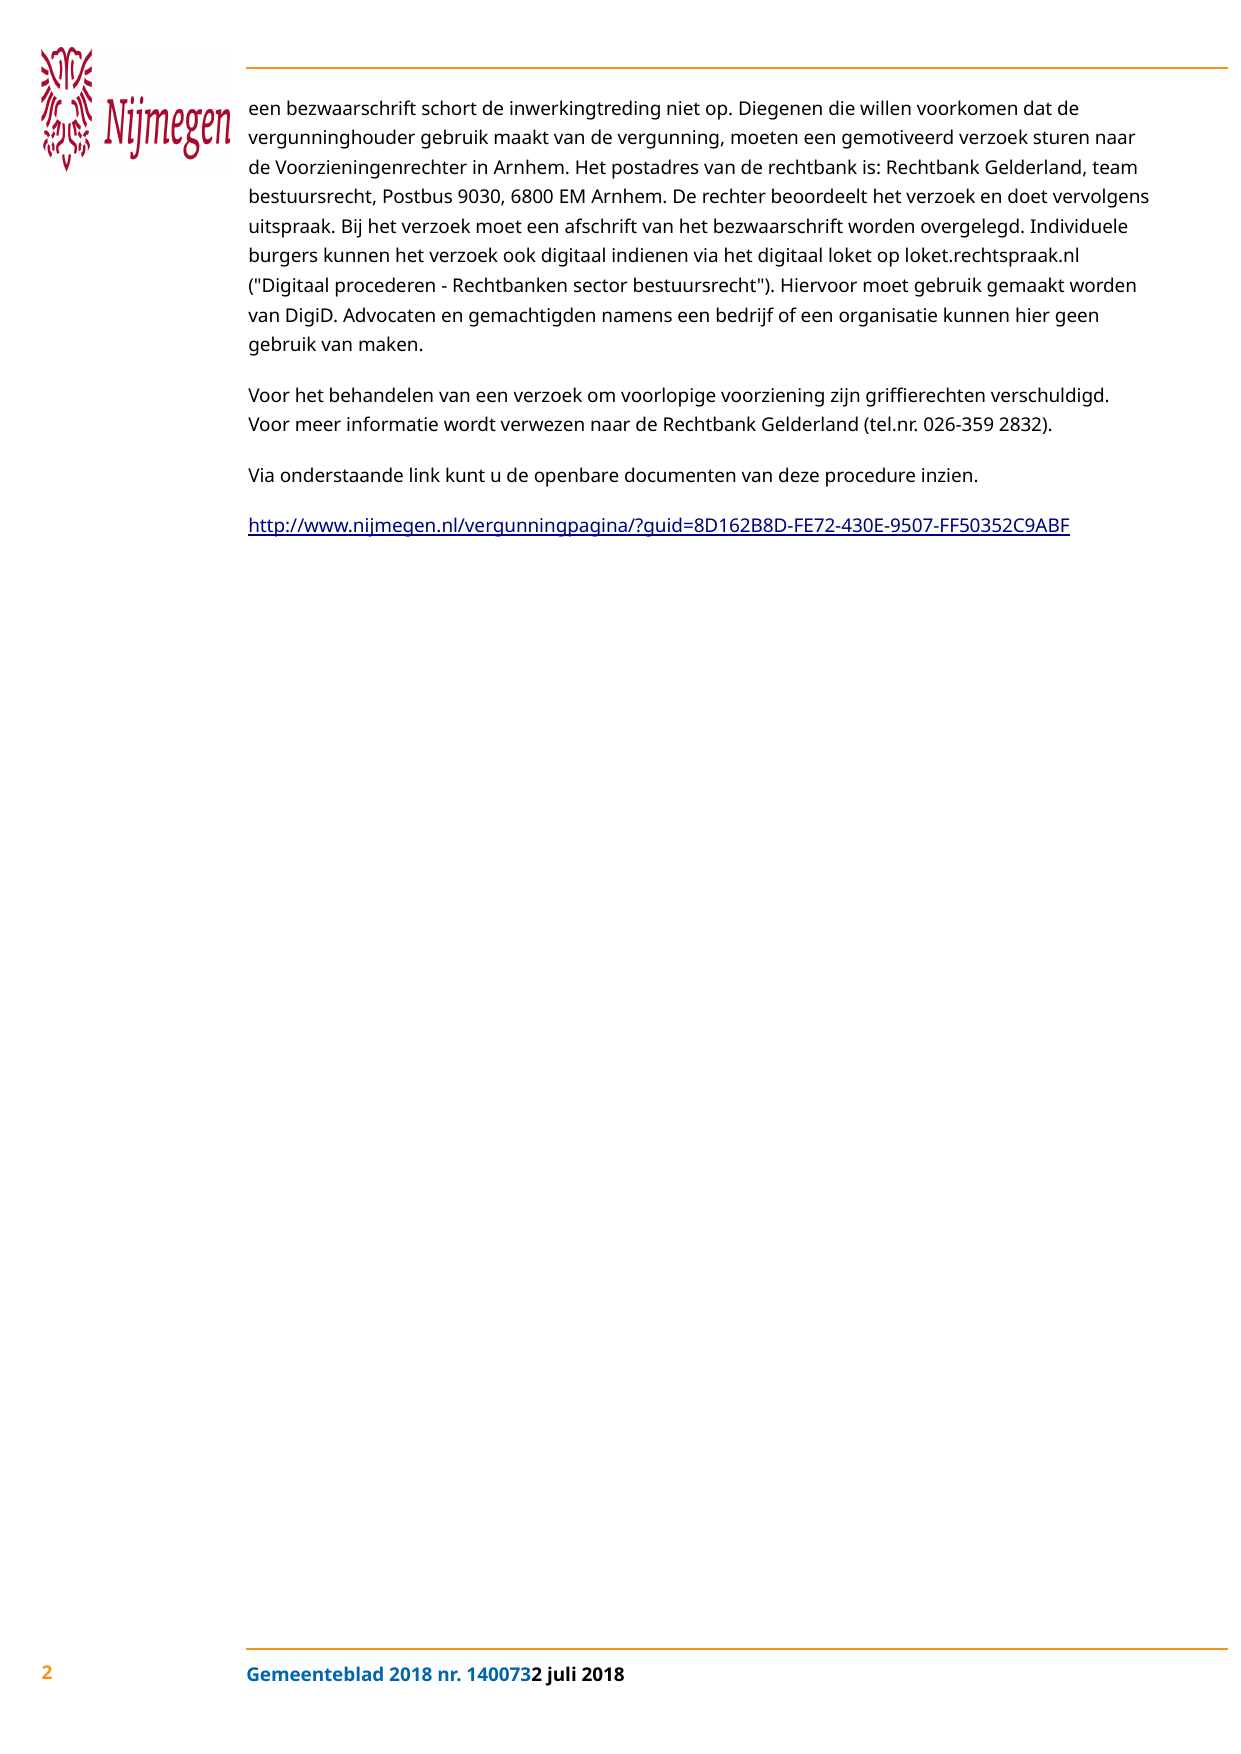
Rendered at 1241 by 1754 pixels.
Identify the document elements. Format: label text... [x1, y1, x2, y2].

text Via onderstaande link kunt u de openbare documenten van deze procedure inzien. [248, 462, 1152, 488]
text http://www.nijmegen.nl/vergunningpagina/?guid=8D162B8D-FE72-430E-9507-FF50352C9ABF [248, 512, 1152, 538]
text een bezwaarschrift schort de inwerkingtreding niet op. Diegenen die willen voorkomen dat de vergunninghouder gebruik maakt van de vergunning, moeten een gemotiveerd verzoek sturen naar de Voorzieningenrechter in Arnhem. Het postadres van de rechtbank is: Rechtbank Gelderland, team bestuursrecht, Postbus 9030, 6800 EM Arnhem. De rechter beoordeelt het verzoek en doet vervolgens uitspraak. Bij het verzoek moet een afschrift van het bezwaarschrift worden overgelegd. Individuele burgers kunnen het verzoek ook digitaal indienen via het digitaal loket op loket.rechtspraak.nl ("Digitaal procederen - Rechtbanken sector bestuursrecht"). Hiervoor moet gebruik gemaakt worden van DigiD. Advocaten en gemachtigden namens een bedrijf of een organisatie kunnen hier geen gebruik van maken. [248, 95, 1152, 357]
picture [41, 47, 231, 172]
text Voor het behandelen van een verzoek om voorlopige voorziening zijn griffierechten verschuldigd. Voor meer informatie wordt verwezen naar de Rechtbank Gelderland (tel.nr. 026-359 2832). [248, 382, 1152, 437]
